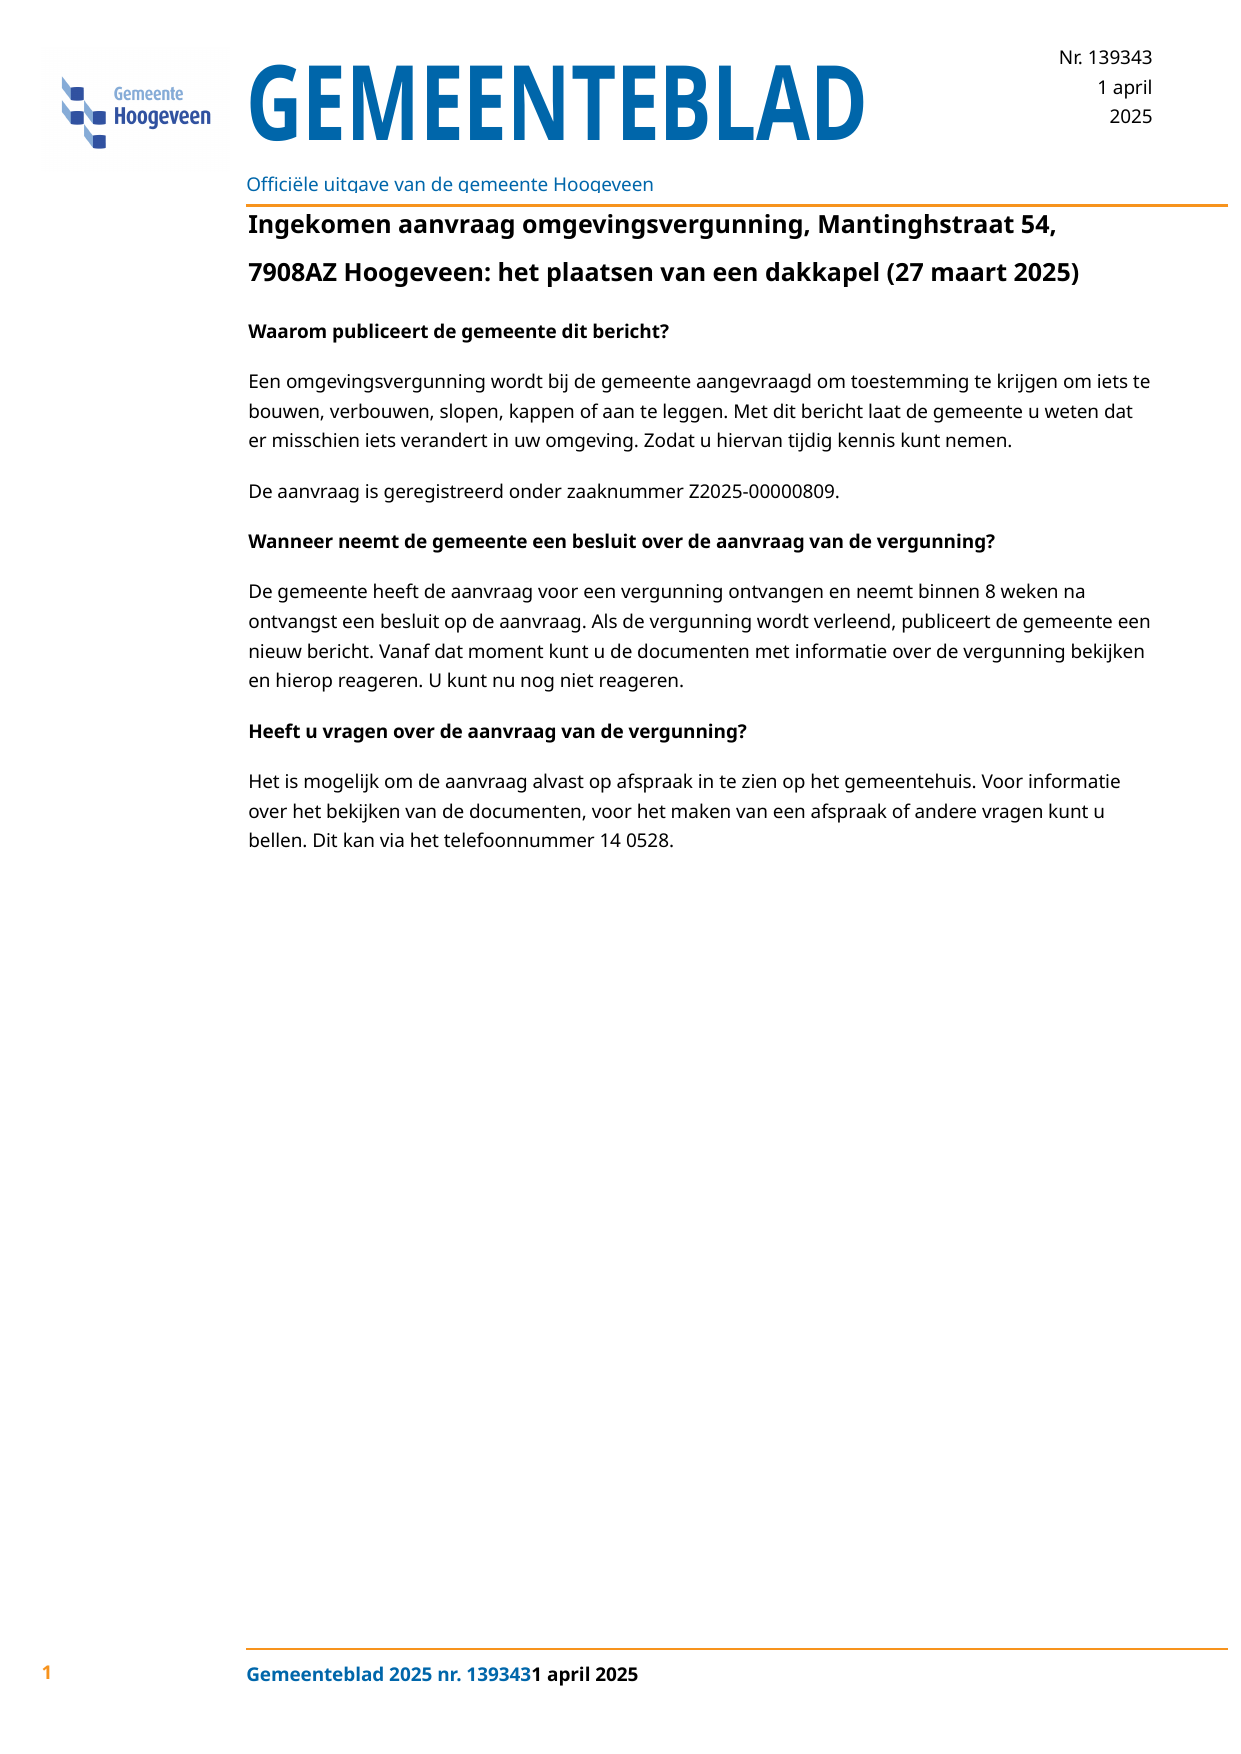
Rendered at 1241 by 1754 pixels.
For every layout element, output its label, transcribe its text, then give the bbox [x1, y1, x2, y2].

text Heeft u vragen over de aanvraag van de vergunning? [248, 718, 1152, 744]
text Wanneer neemt de gemeente een besluit over de aanvraag van de vergunning? [248, 528, 1152, 554]
text Ingekomen aanvraag omgevingsvergunning, Mantinghstraat 54, 7908AZ Hoogeveen: het plaatsen van een dakkapel (27 maart 2025) [248, 207, 1152, 288]
text Een omgevingsvergunning wordt bij de gemeente aangevraagd om toestemming te krijgen om iets te bouwen, verbouwen, slopen, kappen of aan te leggen. Met dit bericht laat de gemeente u weten dat er misschien iets verandert in uw omgeving. Zodat u hiervan tijdig kennis kunt nemen. [248, 368, 1152, 453]
picture [41, 47, 231, 172]
text Waarom publiceert de gemeente dit bericht? [248, 318, 1152, 344]
text Het is mogelijk om de aanvraag alvast op afspraak in te zien op het gemeentehuis. Voor informatie over het bekijken van de documenten, voor het maken van een afspraak of andere vragen kunt u bellen. Dit kan via het telefoonnummer 14 0528. [248, 768, 1152, 853]
text De aanvraag is geregistreerd onder zaaknummer Z2025-00000809. [248, 478, 1152, 504]
text De gemeente heeft de aanvraag voor een vergunning ontvangen en neemt binnen 8 weken na ontvangst een besluit op de aanvraag. Als de vergunning wordt verleend, publiceert de gemeente een nieuw bericht. Vanaf dat moment kunt u de documenten met informatie over de vergunning bekijken en hierop reageren. U kunt nu nog niet reageren. [248, 579, 1152, 693]
